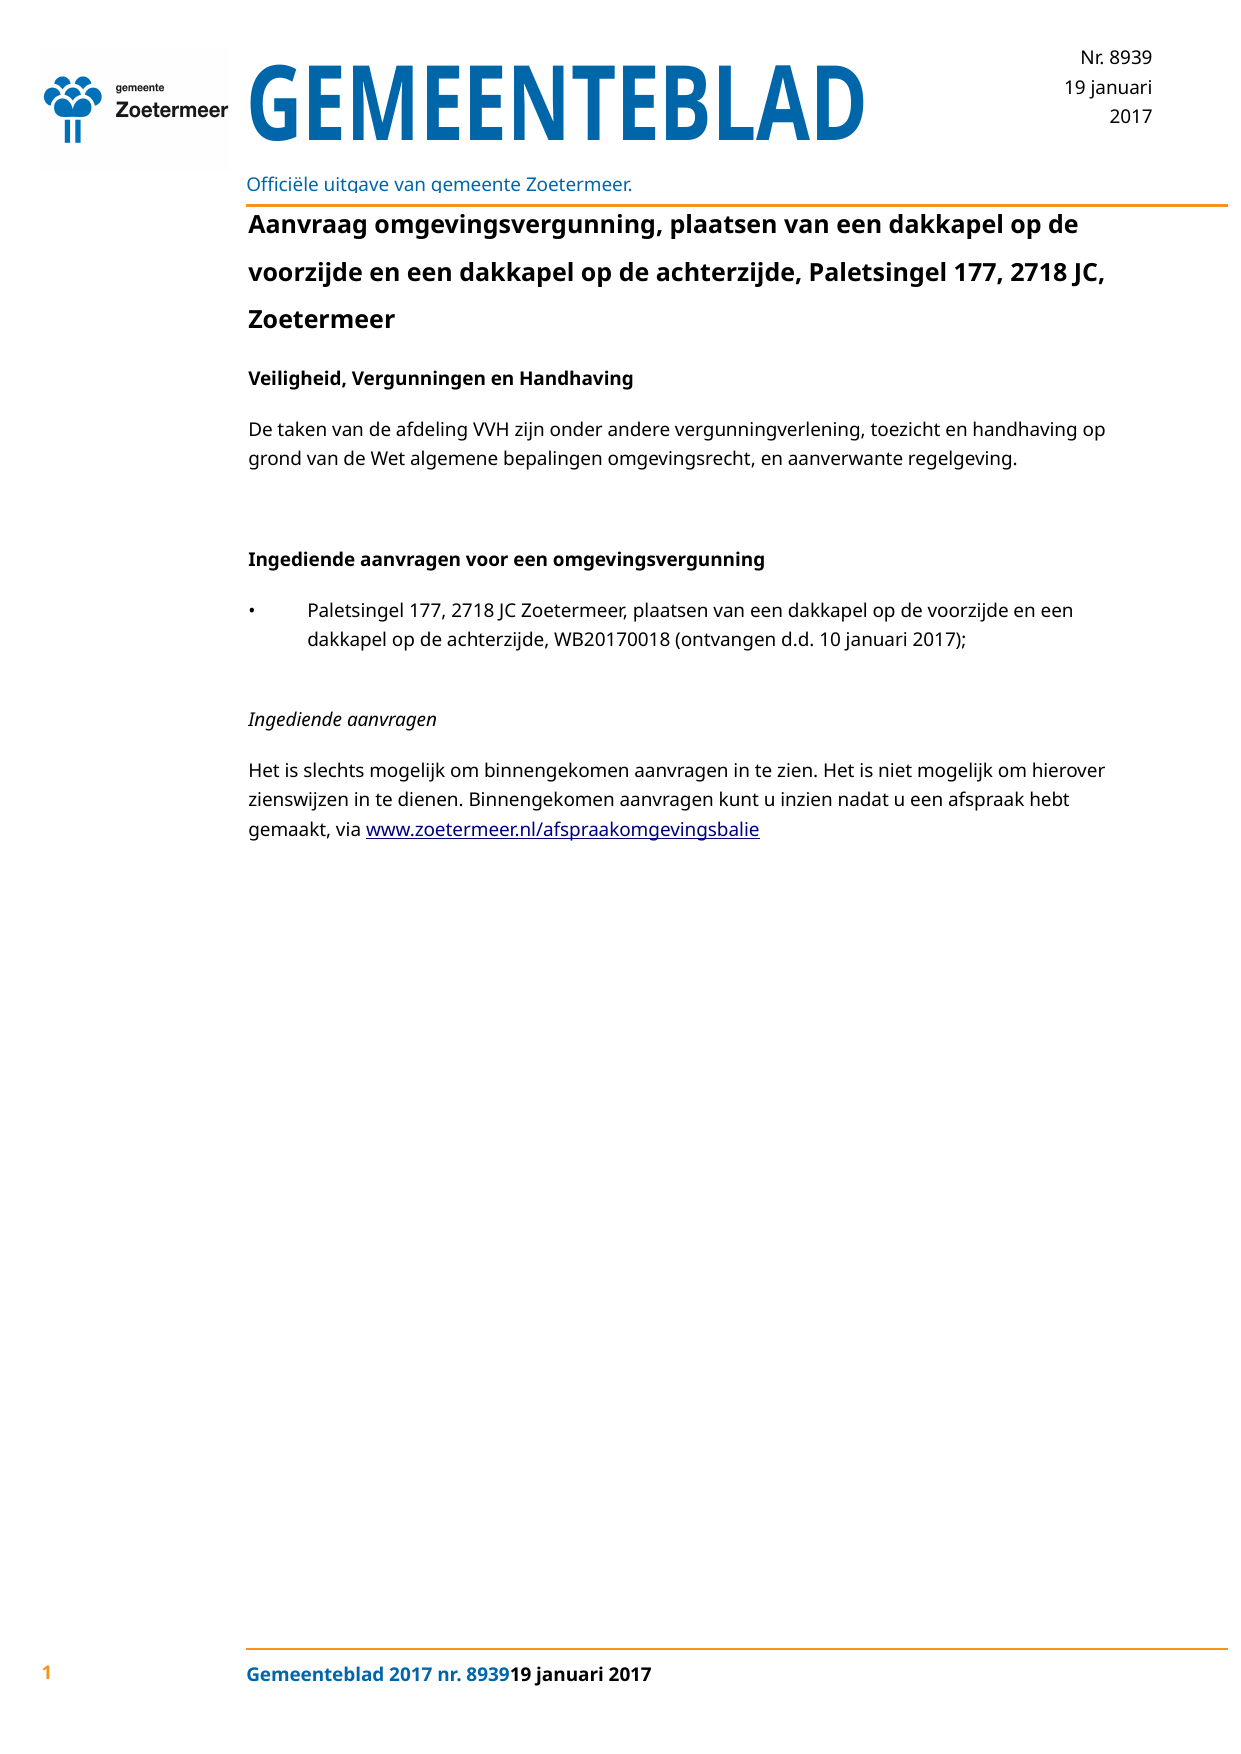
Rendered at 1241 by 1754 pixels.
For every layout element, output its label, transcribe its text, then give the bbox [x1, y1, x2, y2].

text Ingediende aanvragen voor een omgevingsvergunning [248, 546, 1152, 572]
list Paletsingel 177, 2718 JC Zoetermeer, plaatsen van een dakkapel op de voorzijde en een dakkapel op de achterzijde, WB20170018 (ontvangen d.d. 10 januari 2017); [248, 597, 1152, 652]
text De taken van de afdeling VVH zijn onder andere vergunningverlening, toezicht en handhaving op grond van de Wet algemene bepalingen omgevingsrecht, en aanverwante regelgeving. [248, 416, 1152, 471]
text Het is slechts mogelijk om binnengekomen aanvragen in te zien. Het is niet mogelijk om hierover zienswijzen in te dienen. Binnengekomen aanvragen kunt u inzien nadat u een afspraak hebt gemaakt, via www.zoetermeer.nl/afspraakomgevingsbalie [248, 757, 1152, 842]
text Ingediende aanvragen [248, 706, 1152, 732]
picture [41, 47, 231, 172]
text Veiligheid, Vergunningen en Handhaving [248, 366, 1152, 391]
text Aanvraag omgevingsvergunning, plaatsen van een dakkapel op de voorzijde en een dakkapel op de achterzijde, Paletsingel 177, 2718 JC, Zoetermeer [248, 207, 1152, 336]
